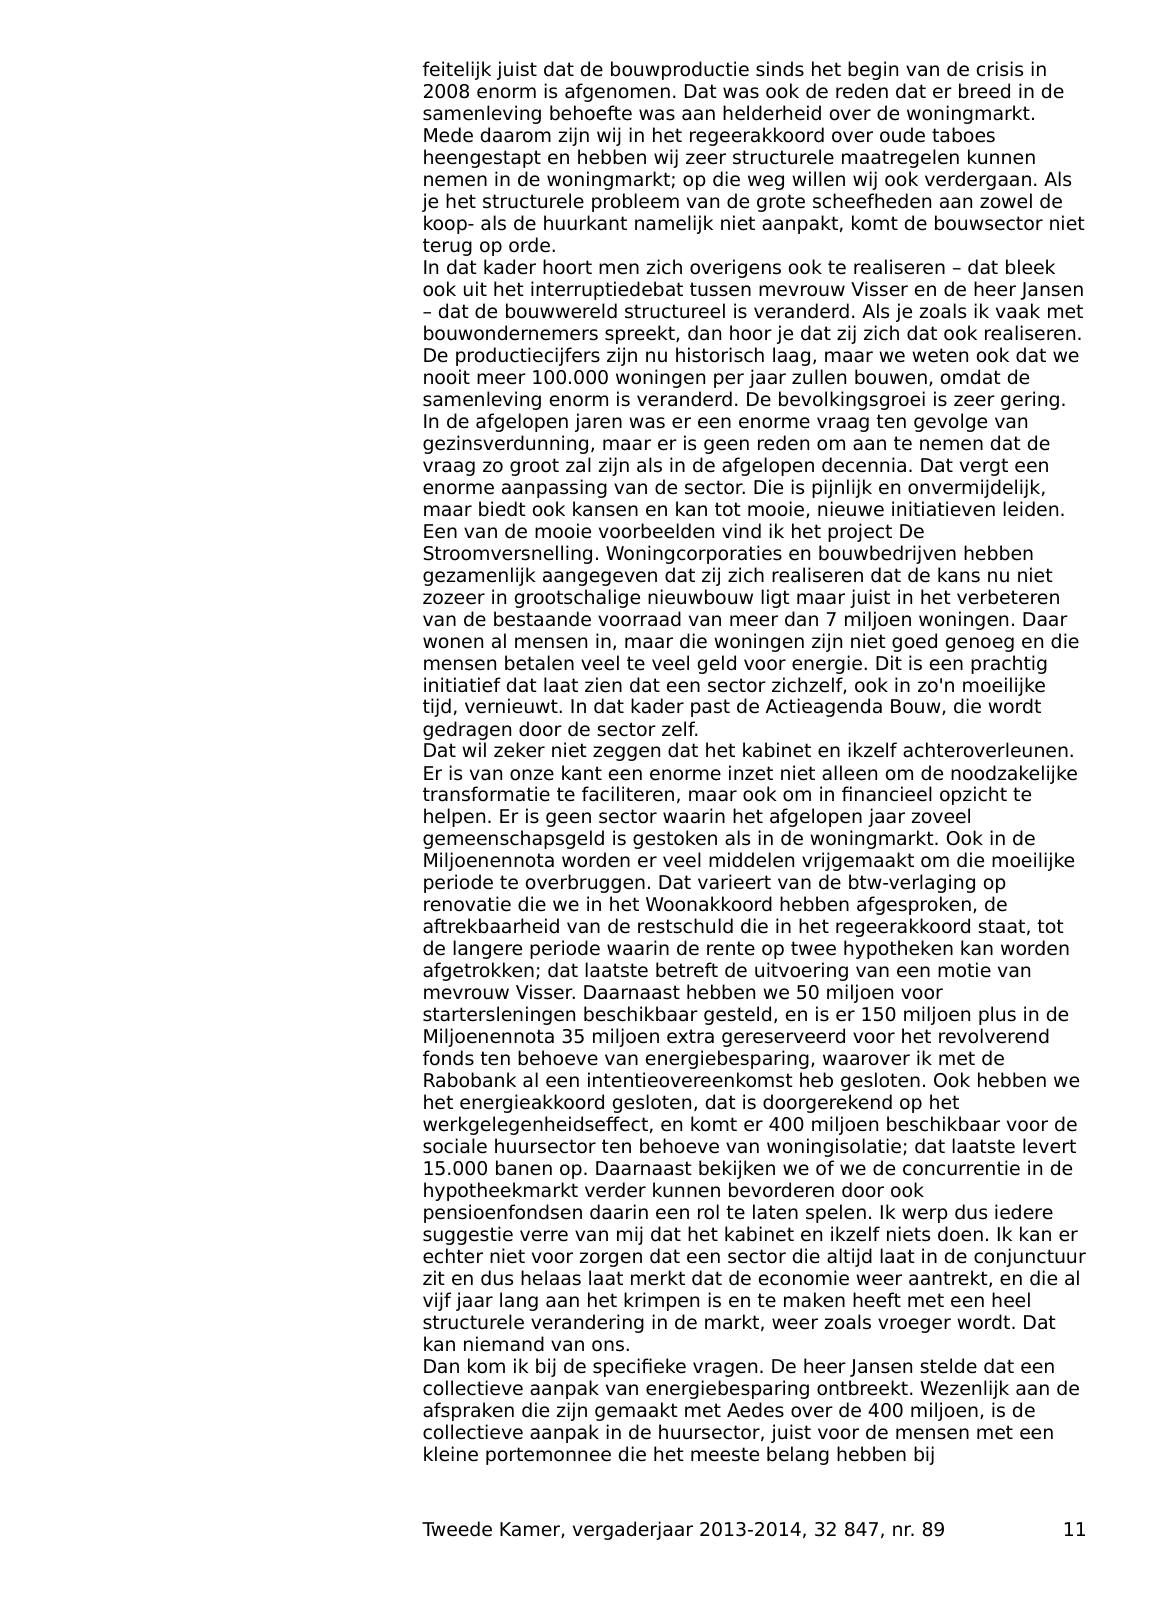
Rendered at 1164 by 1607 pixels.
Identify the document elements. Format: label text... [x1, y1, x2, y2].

text In dat kader hoort men zich overigens ook te realiseren – dat bleek ook uit het interruptiedebat tussen mevrouw Visser en de heer Jansen – dat de bouwwereld structureel is veranderd. Als je zoals ik vaak met bouwondernemers spreekt, dan hoor je dat zij zich dat ook realiseren. De productiecijfers zijn nu historisch laag, maar we weten ook dat we nooit meer 100.000 woningen per jaar zullen bouwen, omdat de samenleving enorm is veranderd. De bevolkingsgroei is zeer gering. In de afgelopen jaren was er een enorme vraag ten gevolge van gezinsverdunning, maar er is geen reden om aan te nemen dat de vraag zo groot zal zijn als in de afgelopen decennia. Dat vergt een enorme aanpassing van de sector. Die is pijnlijk en onvermijdelijk, maar biedt ook kansen en kan tot mooie, nieuwe initiatieven leiden. Een van de mooie voorbeelden vind ik het project De Stroomversnelling. Woningcorporaties en bouwbedrijven hebben gezamenlijk aangegeven dat zij zich realiseren dat de kans nu niet zozeer in grootschalige nieuwbouw ligt maar juist in het verbeteren van de bestaande voorraad van meer dan 7 miljoen woningen. Daar wonen al mensen in, maar die woningen zijn niet goed genoeg en die mensen betalen veel te veel geld voor energie. Dit is een prachtig initiatief dat laat zien dat een sector zichzelf, ook in zo'n moeilijke tijd, vernieuwt. In dat kader past de Actieagenda Bouw, die wordt gedragen door de sector zelf. [422, 257, 1087, 740]
text Dat wil zeker niet zeggen dat het kabinet en ikzelf achteroverleunen. Er is van onze kant een enorme inzet niet alleen om de noodzakelijke transformatie te faciliteren, maar ook om in financieel opzicht te helpen. Er is geen sector waarin het afgelopen jaar zoveel gemeenschapsgeld is gestoken als in de woningmarkt. Ook in de Miljoenennota worden er veel middelen vrijgemaakt om die moeilijke periode te overbruggen. Dat varieert van de btw-verlaging op renovatie die we in het Woonakkoord hebben afgesproken, de aftrekbaarheid van de restschuld die in het regeerakkoord staat, tot de langere periode waarin de rente op twee hypotheken kan worden afgetrokken; dat laatste betreft de uitvoering van een motie van mevrouw Visser. Daarnaast hebben we 50 miljoen voor startersleningen beschikbaar gesteld, en is er 150 miljoen plus in de Miljoenennota 35 miljoen extra gereserveerd voor het revolverend fonds ten behoeve van energiebesparing, waarover ik met de Rabobank al een intentieovereenkomst heb gesloten. Ook hebben we het energieakkoord gesloten, dat is doorgerekend op het werkgelegenheidseffect, en komt er 400 miljoen beschikbaar voor de sociale huursector ten behoeve van woningisolatie; dat laatste levert 15.000 banen op. Daarnaast bekijken we of we de concurrentie in de hypotheekmarkt verder kunnen bevorderen door ook pensioenfondsen daarin een rol te laten spelen. Ik werp dus iedere suggestie verre van mij dat het kabinet en ikzelf niets doen. Ik kan er echter niet voor zorgen dat een sector die altijd laat in de conjunctuur zit en dus helaas laat merkt dat de economie weer aantrekt, en die al vijf jaar lang aan het krimpen is en te maken heeft met een heel structurele verandering in de markt, weer zoals vroeger wordt. Dat kan niemand van ons. [422, 740, 1087, 1356]
text Dan kom ik bij de specifieke vragen. De heer Jansen stelde dat een collectieve aanpak van energiebesparing ontbreekt. Wezenlijk aan de afspraken die zijn gemaakt met Aedes over de 400 miljoen, is de collectieve aanpak in de huursector, juist voor de mensen met een kleine portemonnee die het meeste belang hebben bij [422, 1356, 1087, 1466]
text feitelijk juist dat de bouwproductie sinds het begin van de crisis in 2008 enorm is afgenomen. Dat was ook de reden dat er breed in de samenleving behoefte was aan helderheid over de woningmarkt. Mede daarom zijn wij in het regeerakkoord over oude taboes heengestapt en hebben wij zeer structurele maatregelen kunnen nemen in de woningmarkt; op die weg willen wij ook verdergaan. Als je het structurele probleem van de grote scheefheden aan zowel de koop- als de huurkant namelijk niet aanpakt, komt de bouwsector niet terug op orde. [422, 59, 1087, 257]
